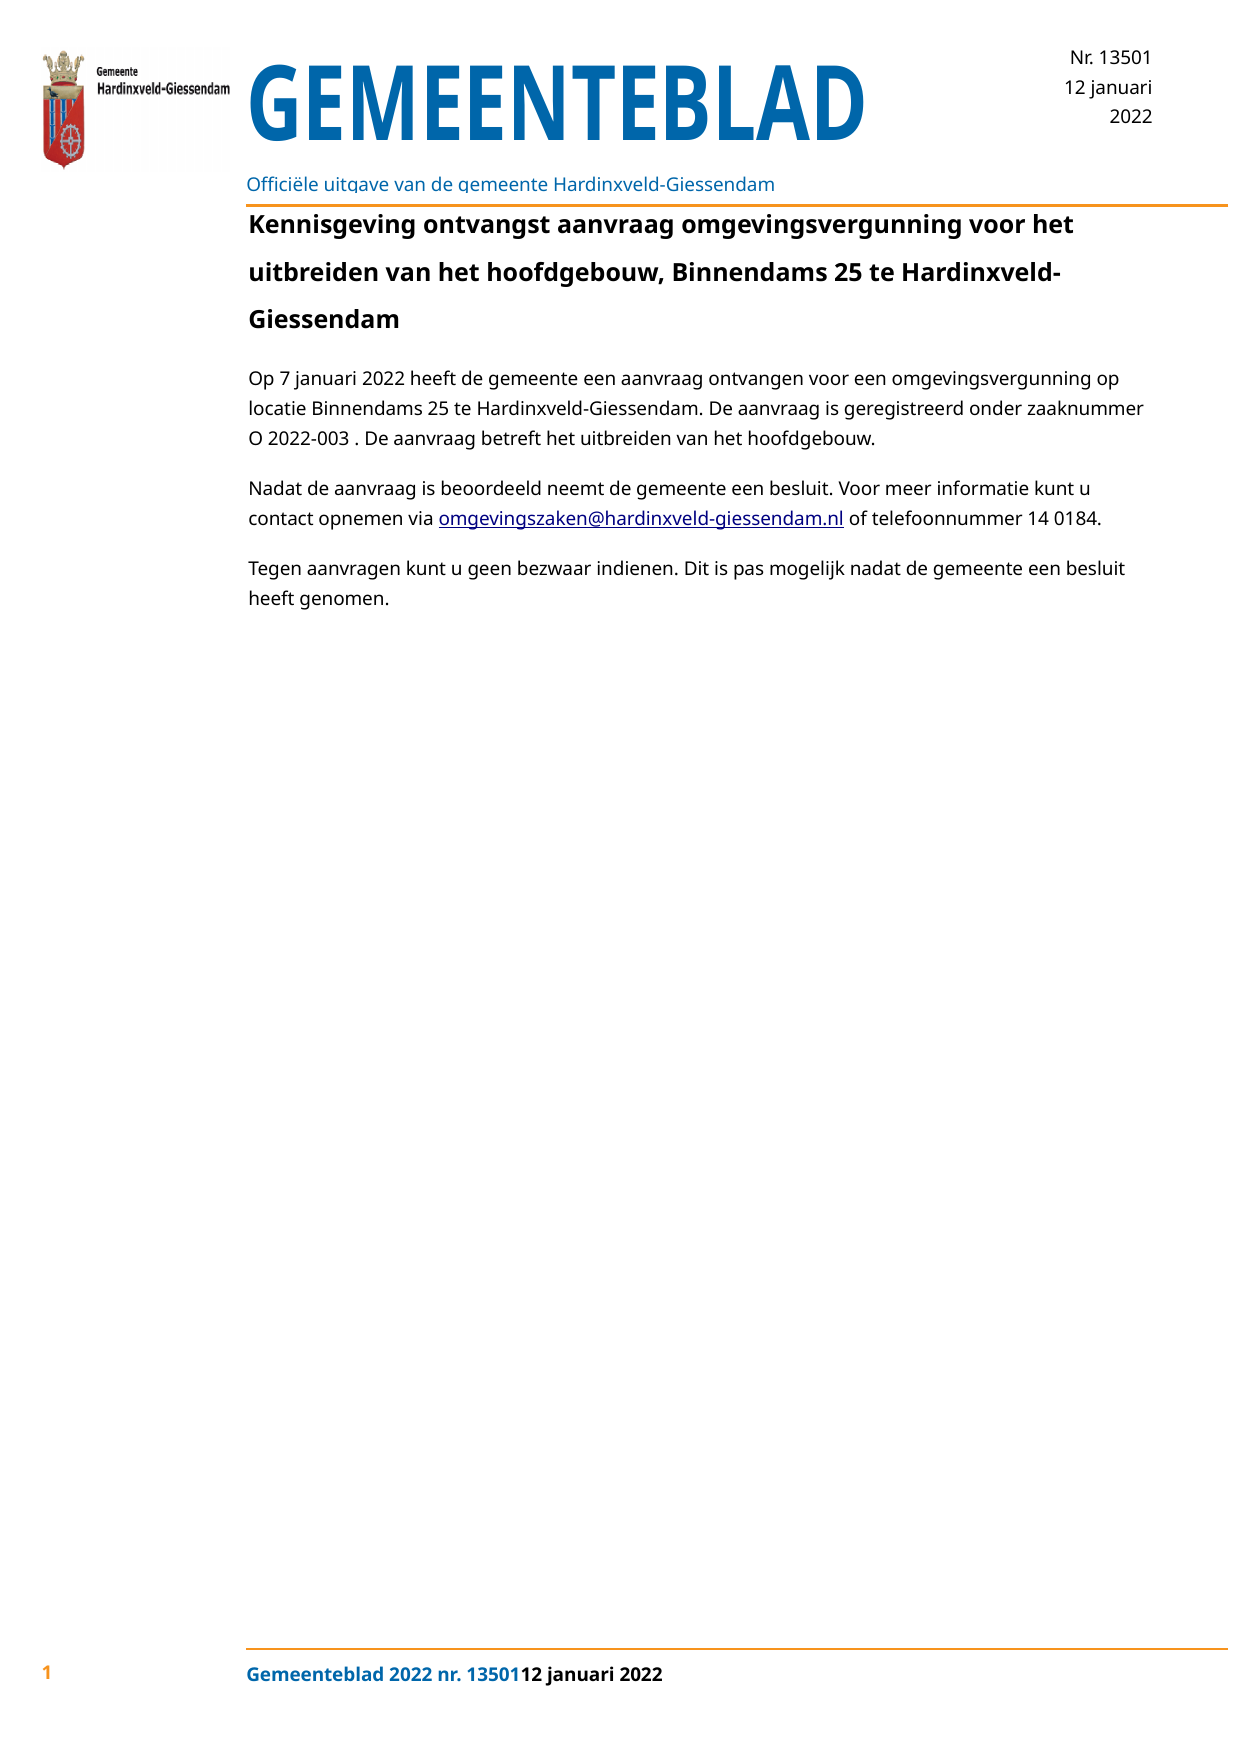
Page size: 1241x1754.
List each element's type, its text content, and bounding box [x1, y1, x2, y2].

text Op 7 januari 2022 heeft de gemeente een aanvraag ontvangen voor een omgevingsvergunning op locatie Binnendams 25 te Hardinxveld-Giessendam. De aanvraag is geregistreerd onder zaaknummer O 2022-003 . De aanvraag betreft het uitbreiden van het hoofdgebouw. [248, 366, 1152, 450]
text Kennisgeving ontvangst aanvraag omgevingsvergunning voor het uitbreiden van het hoofdgebouw, Binnendams 25 te Hardinxveld-Giessendam [248, 207, 1152, 336]
picture [41, 47, 231, 172]
text Tegen aanvragen kunt u geen bezwaar indienen. Dit is pas mogelijk nadat de gemeente een besluit heeft genomen. [248, 555, 1152, 610]
text Nadat de aanvraag is beoordeeld neemt de gemeente een besluit. Voor meer informatie kunt u contact opnemen via omgevingszaken@hardinxveld-giessendam.nl of telefoonnummer 14 0184. [248, 475, 1152, 530]
